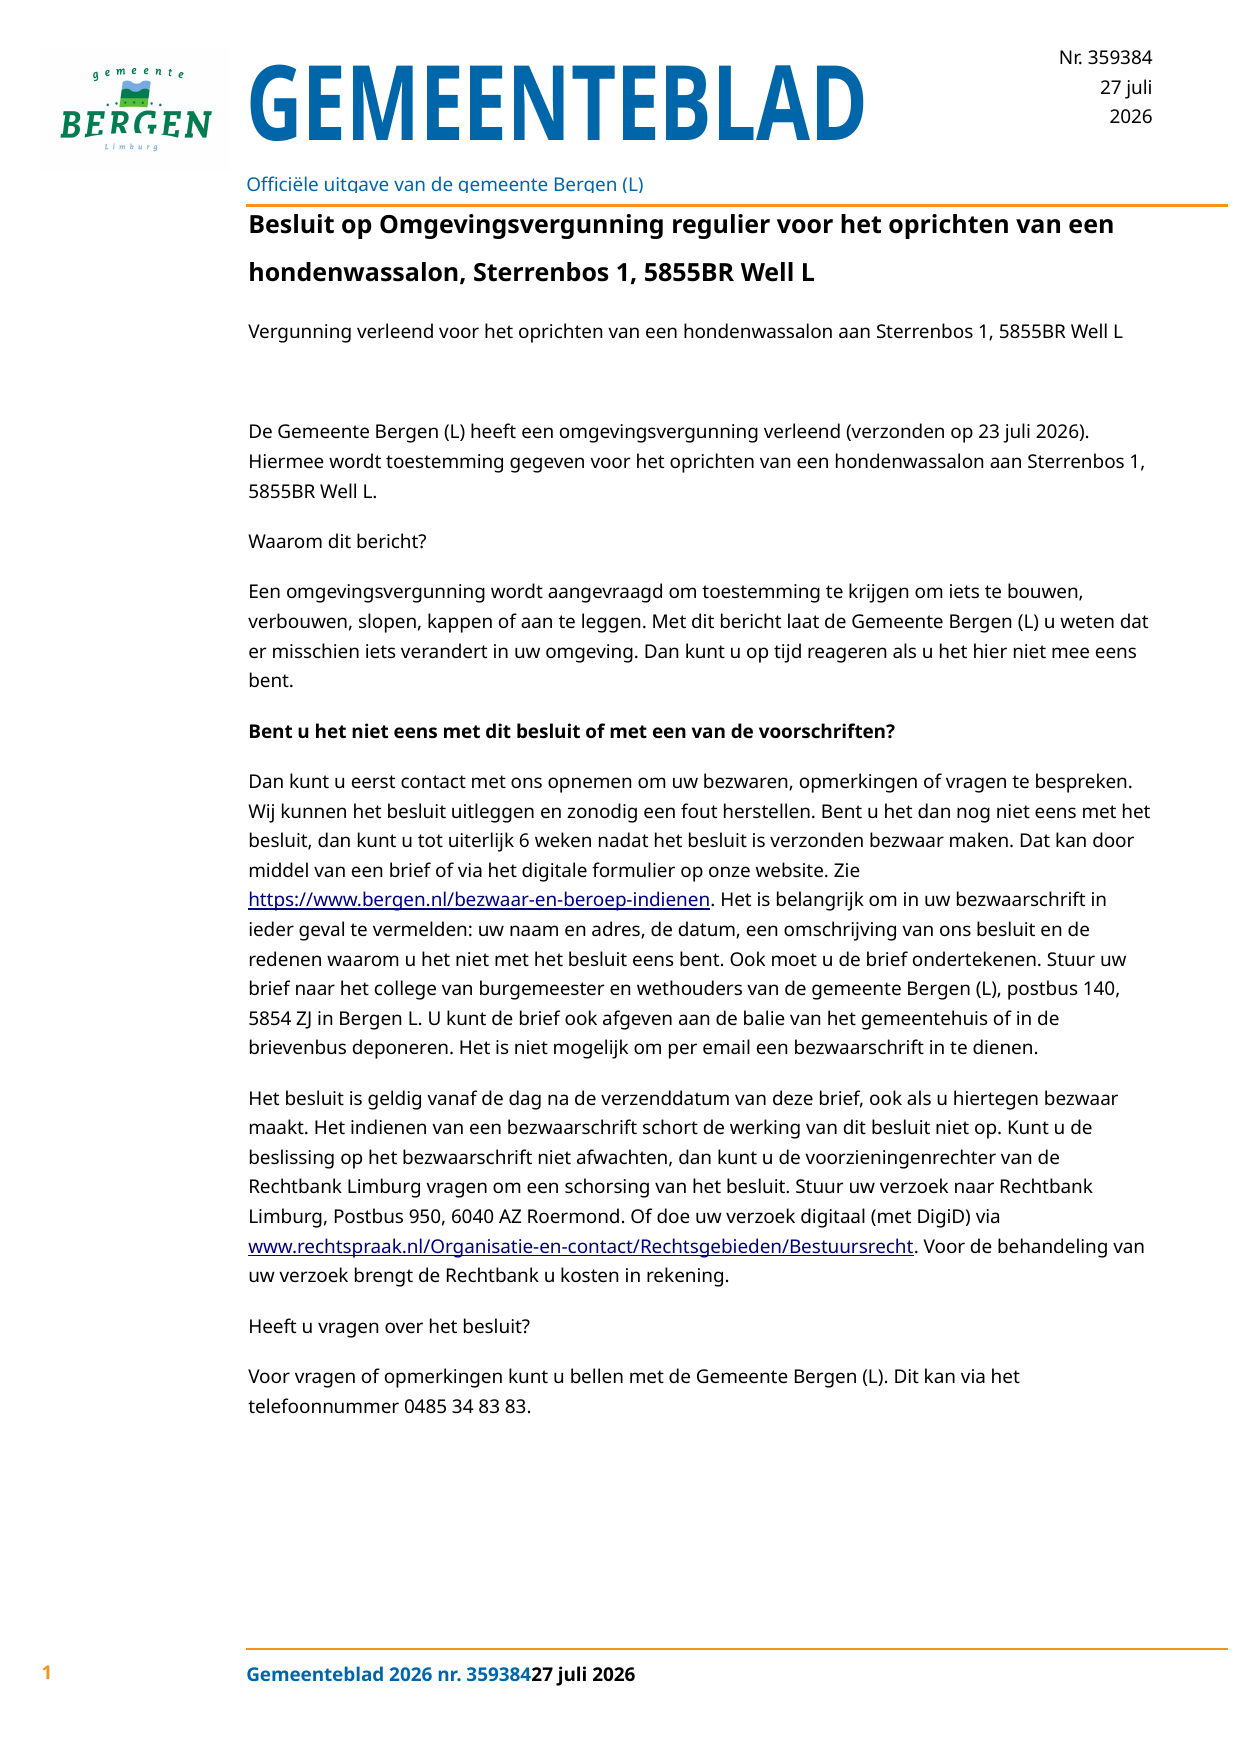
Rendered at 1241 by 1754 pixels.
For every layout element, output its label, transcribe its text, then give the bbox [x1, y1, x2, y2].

text Vergunning verleend voor het oprichten van een hondenwassalon aan Sterrenbos 1, 5855BR Well L [248, 318, 1152, 344]
text Dan kunt u eerst contact met ons opnemen om uw bezwaren, opmerkingen of vragen te bespreken. Wij kunnen het besluit uitleggen en zonodig een fout herstellen. Bent u het dan nog niet eens met het besluit, dan kunt u tot uiterlijk 6 weken nadat het besluit is verzonden bezwaar maken. Dat kan door middel van een brief of via het digitale formulier op onze website. Zie https://www.bergen.nl/bezwaar-en-beroep-indienen. Het is belangrijk om in uw bezwaarschrift in ieder geval te vermelden: uw naam en adres, de datum, een omschrijving van ons besluit en de redenen waarom u het niet met het besluit eens bent. Ook moet u de brief ondertekenen. Stuur uw brief naar het college van burgemeester en wethouders van de gemeente Bergen (L), postbus 140, 5854 ZJ in Bergen L. U kunt de brief ook afgeven aan de balie van het gemeentehuis of in de brievenbus deponeren. Het is niet mogelijk om per email een bezwaarschrift in te dienen. [248, 768, 1152, 1060]
text Voor vragen of opmerkingen kunt u bellen met de Gemeente Bergen (L). Dit kan via het telefoonnummer 0485 34 83 83. [248, 1363, 1152, 1419]
picture [41, 47, 231, 172]
text Heeft u vragen over het besluit? [248, 1313, 1152, 1339]
text Waarom dit bericht? [248, 528, 1152, 554]
text Besluit op Omgevingsvergunning regulier voor het oprichten van een hondenwassalon, Sterrenbos 1, 5855BR Well L [248, 207, 1152, 288]
text Een omgevingsvergunning wordt aangevraagd om toestemming te krijgen om iets te bouwen, verbouwen, slopen, kappen of aan te leggen. Met dit bericht laat de Gemeente Bergen (L) u weten dat er misschien iets verandert in uw omgeving. Dan kunt u op tijd reageren als u het hier niet mee eens bent. [248, 579, 1152, 693]
text Het besluit is geldig vanaf de dag na de verzenddatum van deze brief, ook als u hiertegen bezwaar maakt. Het indienen van een bezwaarschrift schort de werking van dit besluit niet op. Kunt u de beslissing op het bezwaarschrift niet afwachten, dan kunt u de voorzieningenrechter van de Rechtbank Limburg vragen om een schorsing van het besluit. Stuur uw verzoek naar Rechtbank Limburg, Postbus 950, 6040 AZ Roermond. Of doe uw verzoek digitaal (met DigiD) via www.rechtspraak.nl/Organisatie-en-contact/Rechtsgebieden/Bestuursrecht. Voor de behandeling van uw verzoek brengt de Rechtbank u kosten in rekening. [248, 1085, 1152, 1288]
text Bent u het niet eens met dit besluit of met een van de voorschriften? [248, 718, 1152, 744]
text De Gemeente Bergen (L) heeft een omgevingsvergunning verleend (verzonden op 23 juli 2026). Hiermee wordt toestemming gegeven voor het oprichten van een hondenwassalon aan Sterrenbos 1, 5855BR Well L. [248, 419, 1152, 504]
